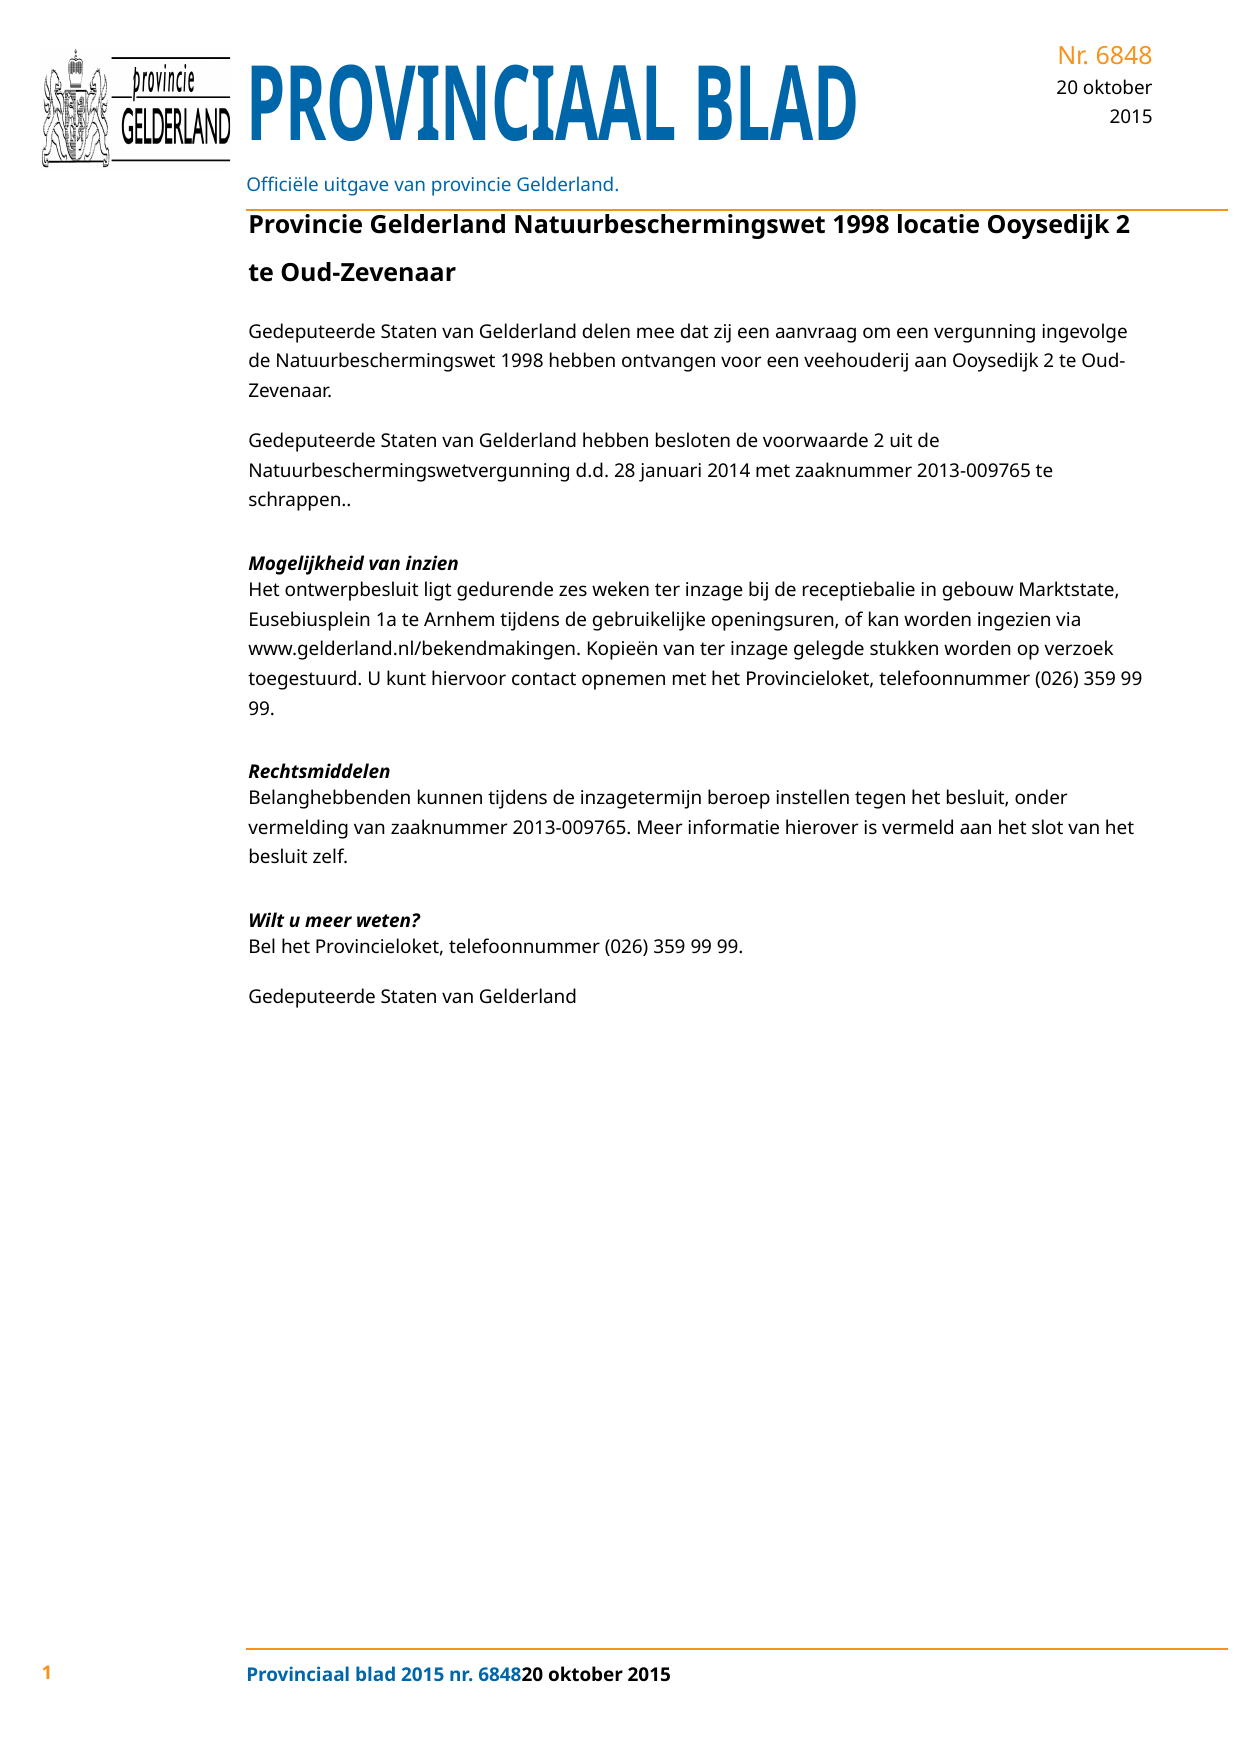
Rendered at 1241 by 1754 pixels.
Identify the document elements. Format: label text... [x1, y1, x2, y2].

text Belanghebbenden kunnen tijdens de inzagetermijn beroep instellen tegen het besluit, onder vermelding van zaaknummer 2013-009765. Meer informatie hierover is vermeld aan het slot van het besluit zelf. [248, 784, 1152, 869]
text Bel het Provincieloket, telefoonnummer (026) 359 99 99. [248, 933, 1152, 959]
picture [41, 47, 231, 172]
text Mogelijkheid van inzien [248, 551, 1152, 576]
text Gedeputeerde Staten van Gelderland delen mee dat zij een aanvraag om een vergunning ingevolge de Natuurbeschermingswet 1998 hebben ontvangen voor een veehouderij aan Ooysedijk 2 te Oud-Zevenaar. [248, 318, 1152, 403]
text Provincie Gelderland Natuurbeschermingswet 1998 locatie Ooysedijk 2 te Oud-Zevenaar [248, 211, 1152, 288]
text Rechtsmiddelen [248, 759, 1152, 784]
text Gedeputeerde Staten van Gelderland [248, 984, 1152, 1009]
text Het ontwerpbesluit ligt gedurende zes weken ter inzage bij de receptiebalie in gebouw Marktstate, Eusebiusplein 1a te Arnhem tijdens de gebruikelijke openingsuren, of kan worden ingezien via www.gelderland.nl/bekendmakingen. Kopieën van ter inzage gelegde stukken worden op verzoek toegestuurd. U kunt hiervoor contact opnemen met het Provincieloket, telefoonnummer (026) 359 99 99. [248, 576, 1152, 720]
text Wilt u meer weten? [248, 907, 1152, 933]
text Gedeputeerde Staten van Gelderland hebben besloten de voorwaarde 2 uit de Natuurbeschermingswetvergunning d.d. 28 januari 2014 met zaaknummer 2013-009765 te schrappen.. [248, 427, 1152, 512]
